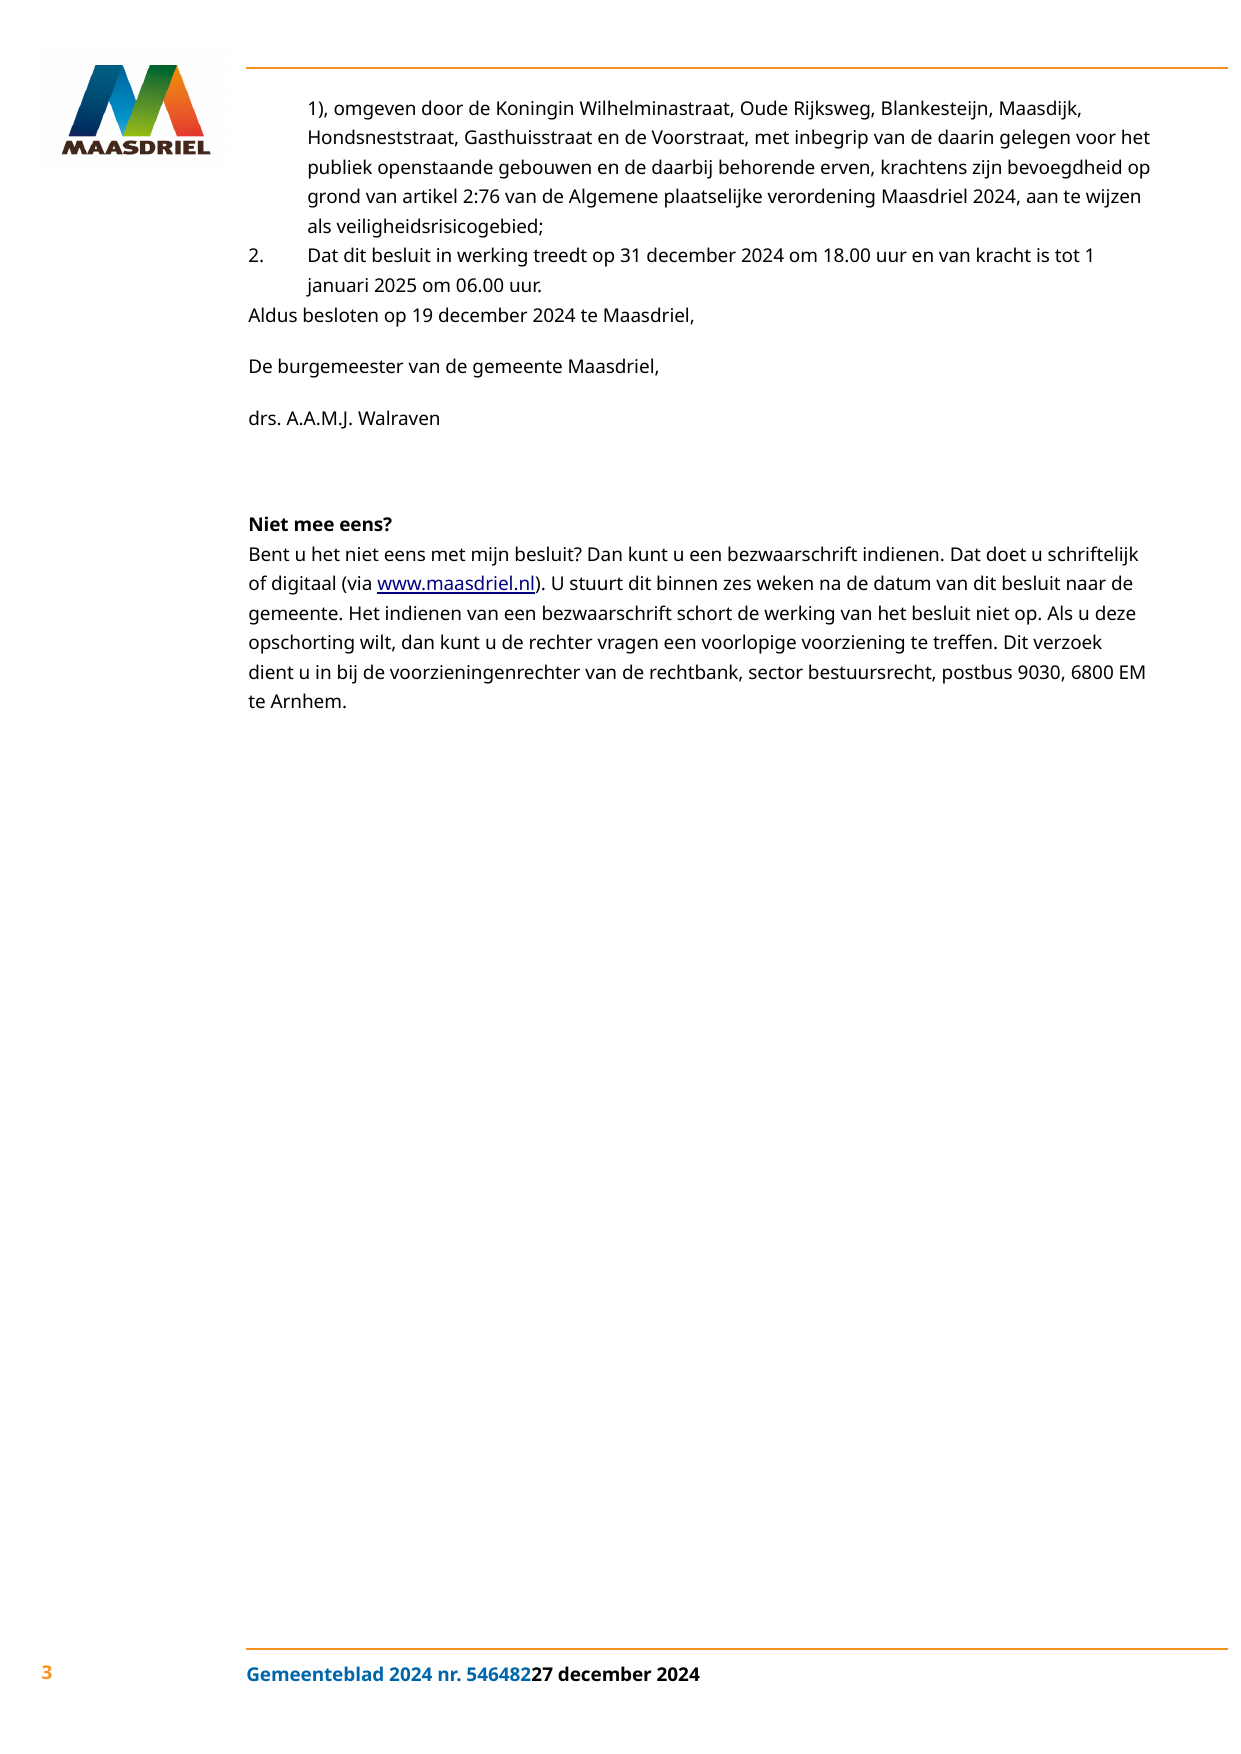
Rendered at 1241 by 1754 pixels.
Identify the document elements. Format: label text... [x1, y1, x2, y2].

text Aldus besloten op 19 december 2024 te Maasdriel, [248, 302, 1152, 328]
text De burgemeester van de gemeente Maasdriel, [248, 353, 1152, 379]
list 1), omgeven door de Koningin Wilhelminastraat, Oude Rijksweg, Blankesteijn, Maasdijk, Hondsneststraat, Gasthuisstraat en de Voorstraat, met inbegrip van de daarin gelegen voor het publiek openstaande gebouwen en de daarbij behorende erven, krachtens zijn bevoegdheid op grond van artikel 2:76 van de Algemene plaatselijke verordening Maasdriel 2024, aan te wijzen als veiligheidsrisicogebied; [248, 95, 1152, 239]
text drs. A.A.M.J. Walraven [248, 405, 1152, 431]
text Bent u het niet eens met mijn besluit? Dan kunt u een bezwaarschrift indienen. Dat doet u schriftelijk of digitaal (via www.maasdriel.nl). U stuurt dit binnen zes weken na de datum van dit besluit naar de gemeente. Het indienen van een bezwaarschrift schort de werking van het besluit niet op. Als u deze opschorting wilt, dan kunt u de rechter vragen een voorlopige voorziening te treffen. Dit verzoek dient u in bij de voorzieningenrechter van de rechtbank, sector bestuursrecht, postbus 9030, 6800 EM te Arnhem. [248, 541, 1152, 714]
list Dat dit besluit in werking treedt op 31 december 2024 om 18.00 uur en van kracht is tot 1 januari 2025 om 06.00 uur. [248, 243, 1152, 298]
text Niet mee eens? [248, 511, 1152, 537]
picture [41, 47, 231, 172]
